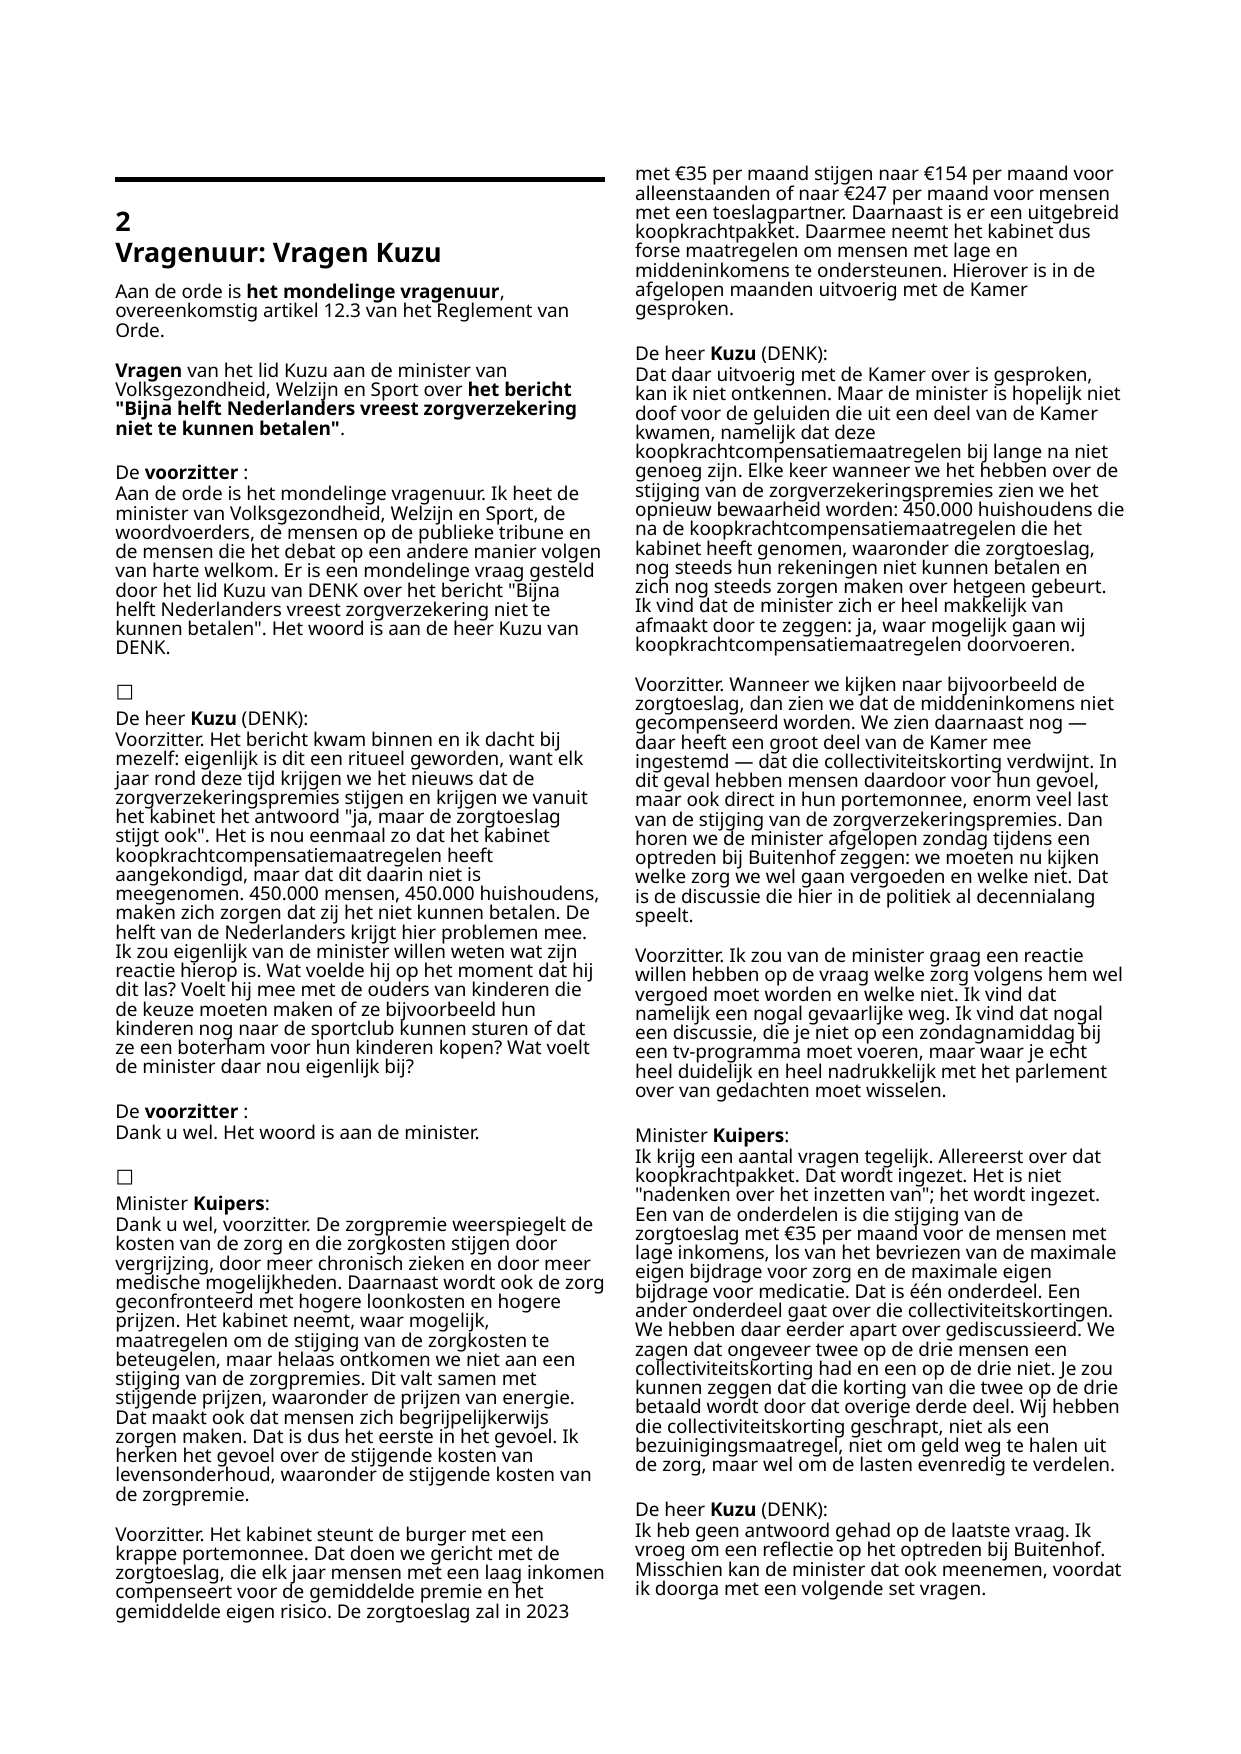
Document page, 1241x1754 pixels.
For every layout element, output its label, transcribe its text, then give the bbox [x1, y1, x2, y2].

text Aan de orde is het mondelinge vragenuur, overeenkomstig artikel 12.3 van het Reglement van Orde. [115, 283, 605, 341]
text Minister Kuipers: [115, 1190, 605, 1216]
text Aan de orde is het mondelinge vragenuur. Ik heet de minister van Volksgezondheid, Welzijn en Sport, de woordvoerders, de mensen op de publieke tribune en de mensen die het debat op een andere manier volgen van harte welkom. Er is een mondelinge vraag gesteld door het lid Kuzu van DENK over het bericht "Bijna helft Nederlanders vreest zorgverzekering niet te kunnen betalen". Het woord is aan de heer Kuzu van DENK. [115, 485, 605, 659]
text De heer Kuzu (DENK): [635, 340, 1125, 366]
text De heer Kuzu (DENK): [115, 705, 605, 731]
text De heer Kuzu (DENK): [635, 1496, 1125, 1522]
text Dat daar uitvoerig met de Kamer over is gesproken, kan ik niet ontkennen. Maar de minister is hopelijk niet doof voor de geluiden die uit een deel van de Kamer kwamen, namelijk dat deze koopkrachtcompensatiemaatregelen bij lange na niet genoeg zijn. Elke keer wanneer we het hebben over de stijging van de zorgverzekeringspremies zien we het opnieuw bewaarheid worden: 450.000 huishoudens die na de koopkrachtcompensatiemaatregelen die het kabinet heeft genomen, waaronder die zorgtoeslag, nog steeds hun rekeningen niet kunnen betalen en zich nog steeds zorgen maken over hetgeen gebeurt. Ik vind dat de minister zich er heel makkelijk van afmaakt door te zeggen: ja, waar mogelijk gaan wij koopkrachtcompensatiemaatregelen doorvoeren. [635, 366, 1125, 655]
text met €35 per maand stijgen naar €154 per maand voor alleenstaanden of naar €247 per maand voor mensen met een toeslagpartner. Daarnaast is er een uitgebreid koopkrachtpakket. Daarmee neemt het kabinet dus forse maatregelen om mensen met lage en middeninkomens te ondersteunen. Hierover is in de afgelopen maanden uitvoerig met de Kamer gesproken. [635, 165, 1125, 319]
text De voorzitter : [115, 459, 605, 485]
text Voorzitter. Wanneer we kijken naar bijvoorbeeld de zorgtoeslag, dan zien we dat de middeninkomens niet gecompenseerd worden. We zien daarnaast nog — daar heeft een groot deel van de Kamer mee ingestemd — dat die collectiviteitskorting verdwijnt. In dit geval hebben mensen daardoor voor hun gevoel, maar ook direct in hun portemonnee, enorm veel last van de stijging van de zorgverzekeringspremies. Dan horen we de minister afgelopen zondag tijdens een optreden bij Buitenhof zeggen: we moeten nu kijken welke zorg we wel gaan vergoeden en welke niet. Dat is de discussie die hier in de politiek al decennialang speelt. [635, 676, 1125, 926]
text Dank u wel. Het woord is aan de minister. [115, 1124, 605, 1144]
text Ik krijg een aantal vragen tegelijk. Allereerst over dat koopkrachtpakket. Dat wordt ingezet. Het is niet "nadenken over het inzetten van"; het wordt ingezet. Een van de onderdelen is die stijging van de zorgtoeslag met €35 per maand voor de mensen met lage inkomens, los van het bevriezen van de maximale eigen bijdrage voor zorg en de maximale eigen bijdrage voor medicatie. Dat is één onderdeel. Een ander onderdeel gaat over die collectiviteitskortingen. We hebben daar eerder apart over gediscussieerd. We zagen dat ongeveer twee op de drie mensen een collectiviteitskorting had en een op de drie niet. Je zou kunnen zeggen dat die korting van die twee op de drie betaald wordt door dat overige derde deel. Wij hebben die collectiviteitskorting geschrapt, niet als een bezuinigingsmaatregel, niet om geld weg te halen uit de zorg, maar wel om de lasten evenredig te verdelen. [635, 1148, 1125, 1475]
text De voorzitter : [115, 1099, 605, 1124]
text Minister Kuipers: [635, 1122, 1125, 1148]
text Vragen van het lid Kuzu aan de minister van Volksgezondheid, Welzijn en Sport over het bericht "Bijna helft Nederlanders vreest zorgverzekering niet te kunnen betalen". [115, 362, 605, 439]
text Vragenuur: Vragen Kuzu [115, 239, 605, 283]
text Voorzitter. Ik zou van de minister graag een reactie willen hebben op de vraag welke zorg volgens hem wel vergoed moet worden en welke niet. Ik vind dat namelijk een nogal gevaarlijke weg. Ik vind dat nogal een discussie, die je niet op een zondagnamiddag bij een tv-programma moet voeren, maar waar je echt heel duidelijk en heel nadrukkelijk met het parlement over van gedachten moet wisselen. [635, 947, 1125, 1101]
text ⬜ [115, 1164, 605, 1190]
text ⬜ [115, 679, 605, 705]
text Ik heb geen antwoord gehad op de laatste vraag. Ik vroeg om een reflectie op het optreden bij Buitenhof. Misschien kan de minister dat ook meenemen, voordat ik doorga met een volgende set vragen. [635, 1522, 1125, 1599]
text Voorzitter. Het kabinet steunt de burger met een krappe portemonnee. Dat doen we gericht met de zorgtoeslag, die elk jaar mensen met een laag inkomen compenseert voor de gemiddelde premie en het gemiddelde eigen risico. De zorgtoeslag zal in 2023 [115, 1526, 605, 1622]
text 2 [115, 203, 605, 239]
text Voorzitter. Het bericht kwam binnen en ik dacht bij mezelf: eigenlijk is dit een ritueel geworden, want elk jaar rond deze tijd krijgen we het nieuws dat de zorgverzekeringspremies stijgen en krijgen we vanuit het kabinet het antwoord "ja, maar de zorgtoeslag stijgt ook". Het is nou eenmaal zo dat het kabinet koopkrachtcompensatiemaatregelen heeft aangekondigd, maar dat dit daarin niet is meegenomen. 450.000 mensen, 450.000 huishoudens, maken zich zorgen dat zij het niet kunnen betalen. De helft van de Nederlanders krijgt hier problemen mee. Ik zou eigenlijk van de minister willen weten wat zijn reactie hierop is. Wat voelde hij op het moment dat hij dit las? Voelt hij mee met de ouders van kinderen die de keuze moeten maken of ze bijvoorbeeld hun kinderen nog naar de sportclub kunnen sturen of dat ze een boterham voor hun kinderen kopen? Wat voelt de minister daar nou eigenlijk bij? [115, 731, 605, 1078]
text Dank u wel, voorzitter. De zorgpremie weerspiegelt de kosten van de zorg en die zorgkosten stijgen door vergrijzing, door meer chronisch zieken en door meer medische mogelijkheden. Daarnaast wordt ook de zorg geconfronteerd met hogere loonkosten en hogere prijzen. Het kabinet neemt, waar mogelijk, maatregelen om de stijging van de zorgkosten te beteugelen, maar helaas ontkomen we niet aan een stijging van de zorgpremies. Dit valt samen met stijgende prijzen, waaronder de prijzen van energie. Dat maakt ook dat mensen zich begrijpelijkerwijs zorgen maken. Dat is dus het eerste in het gevoel. Ik herken het gevoel over de stijgende kosten van levensonderhoud, waaronder de stijgende kosten van de zorgpremie. [115, 1216, 605, 1505]
